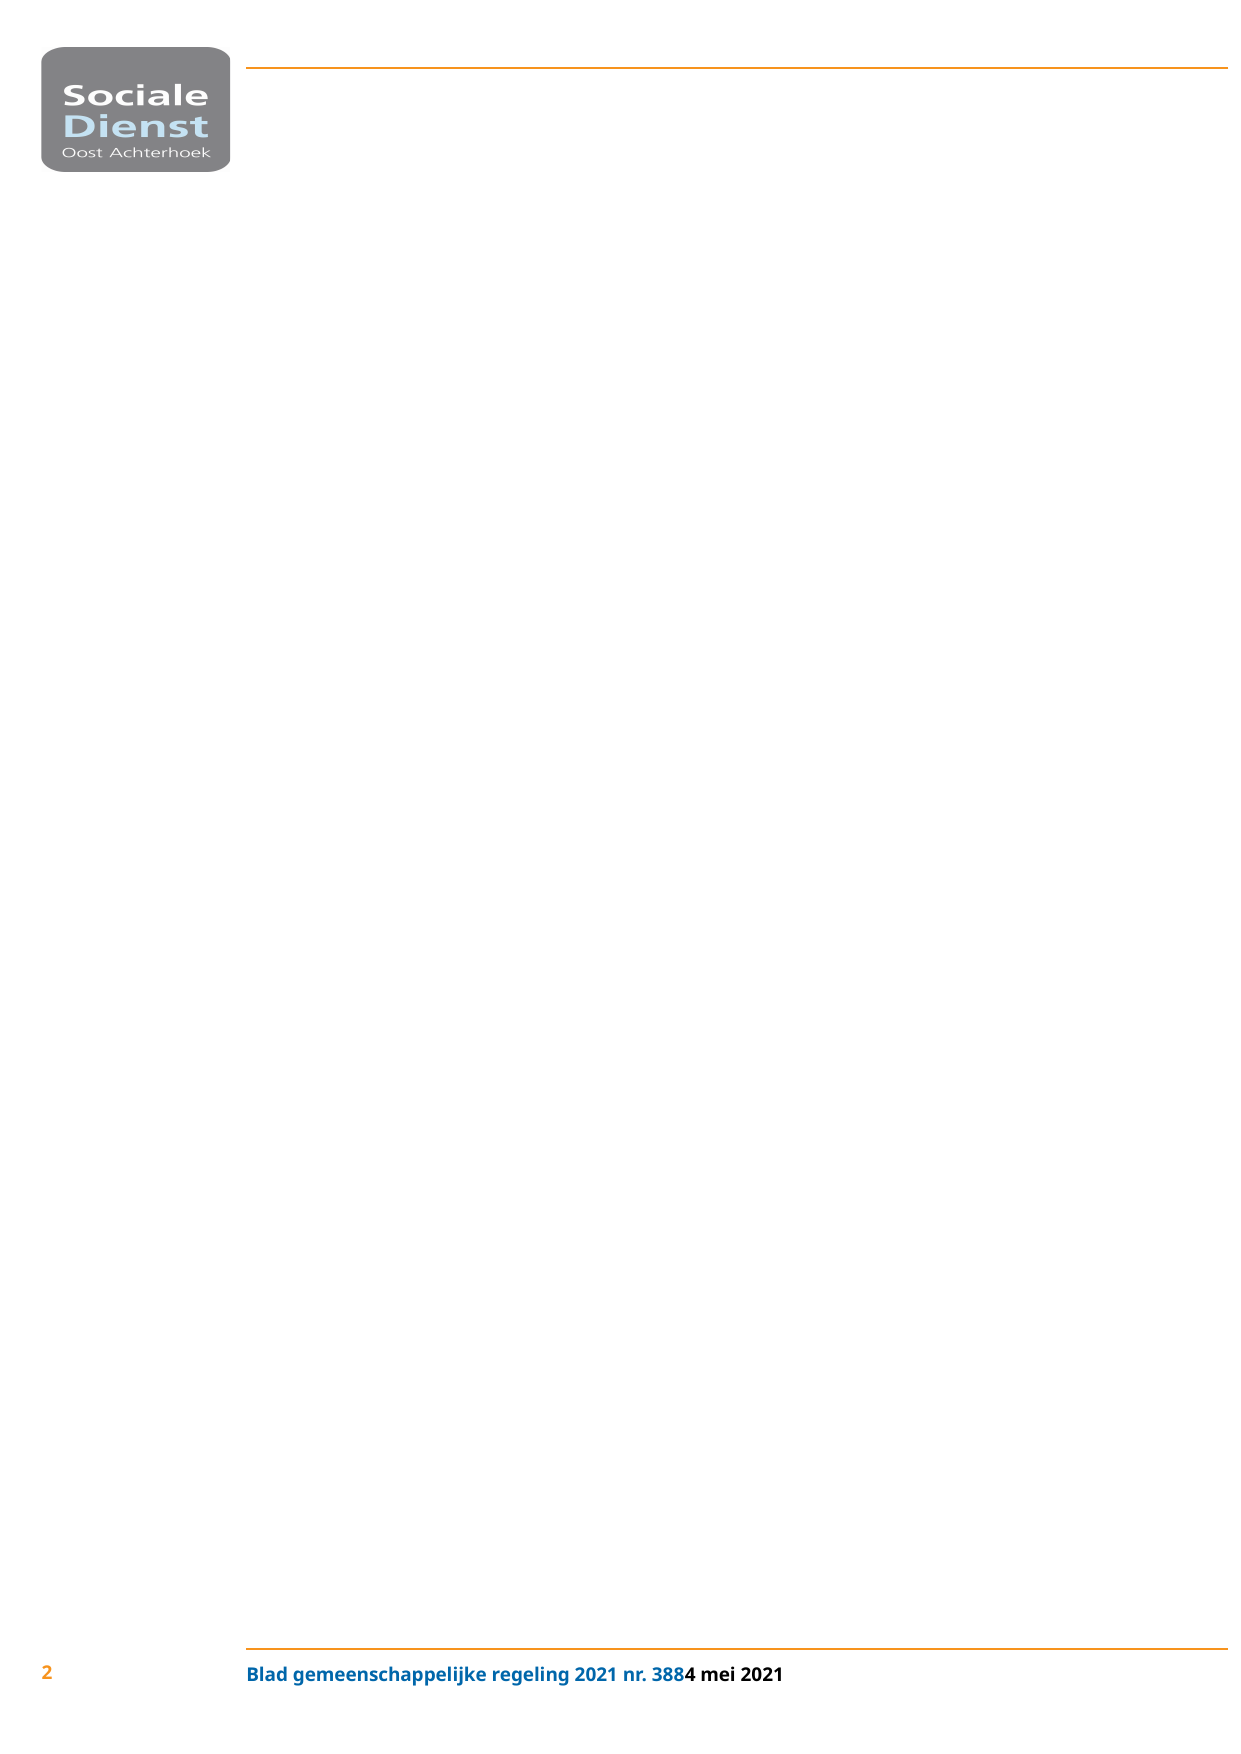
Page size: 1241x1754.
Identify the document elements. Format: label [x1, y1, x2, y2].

picture [41, 47, 231, 172]
